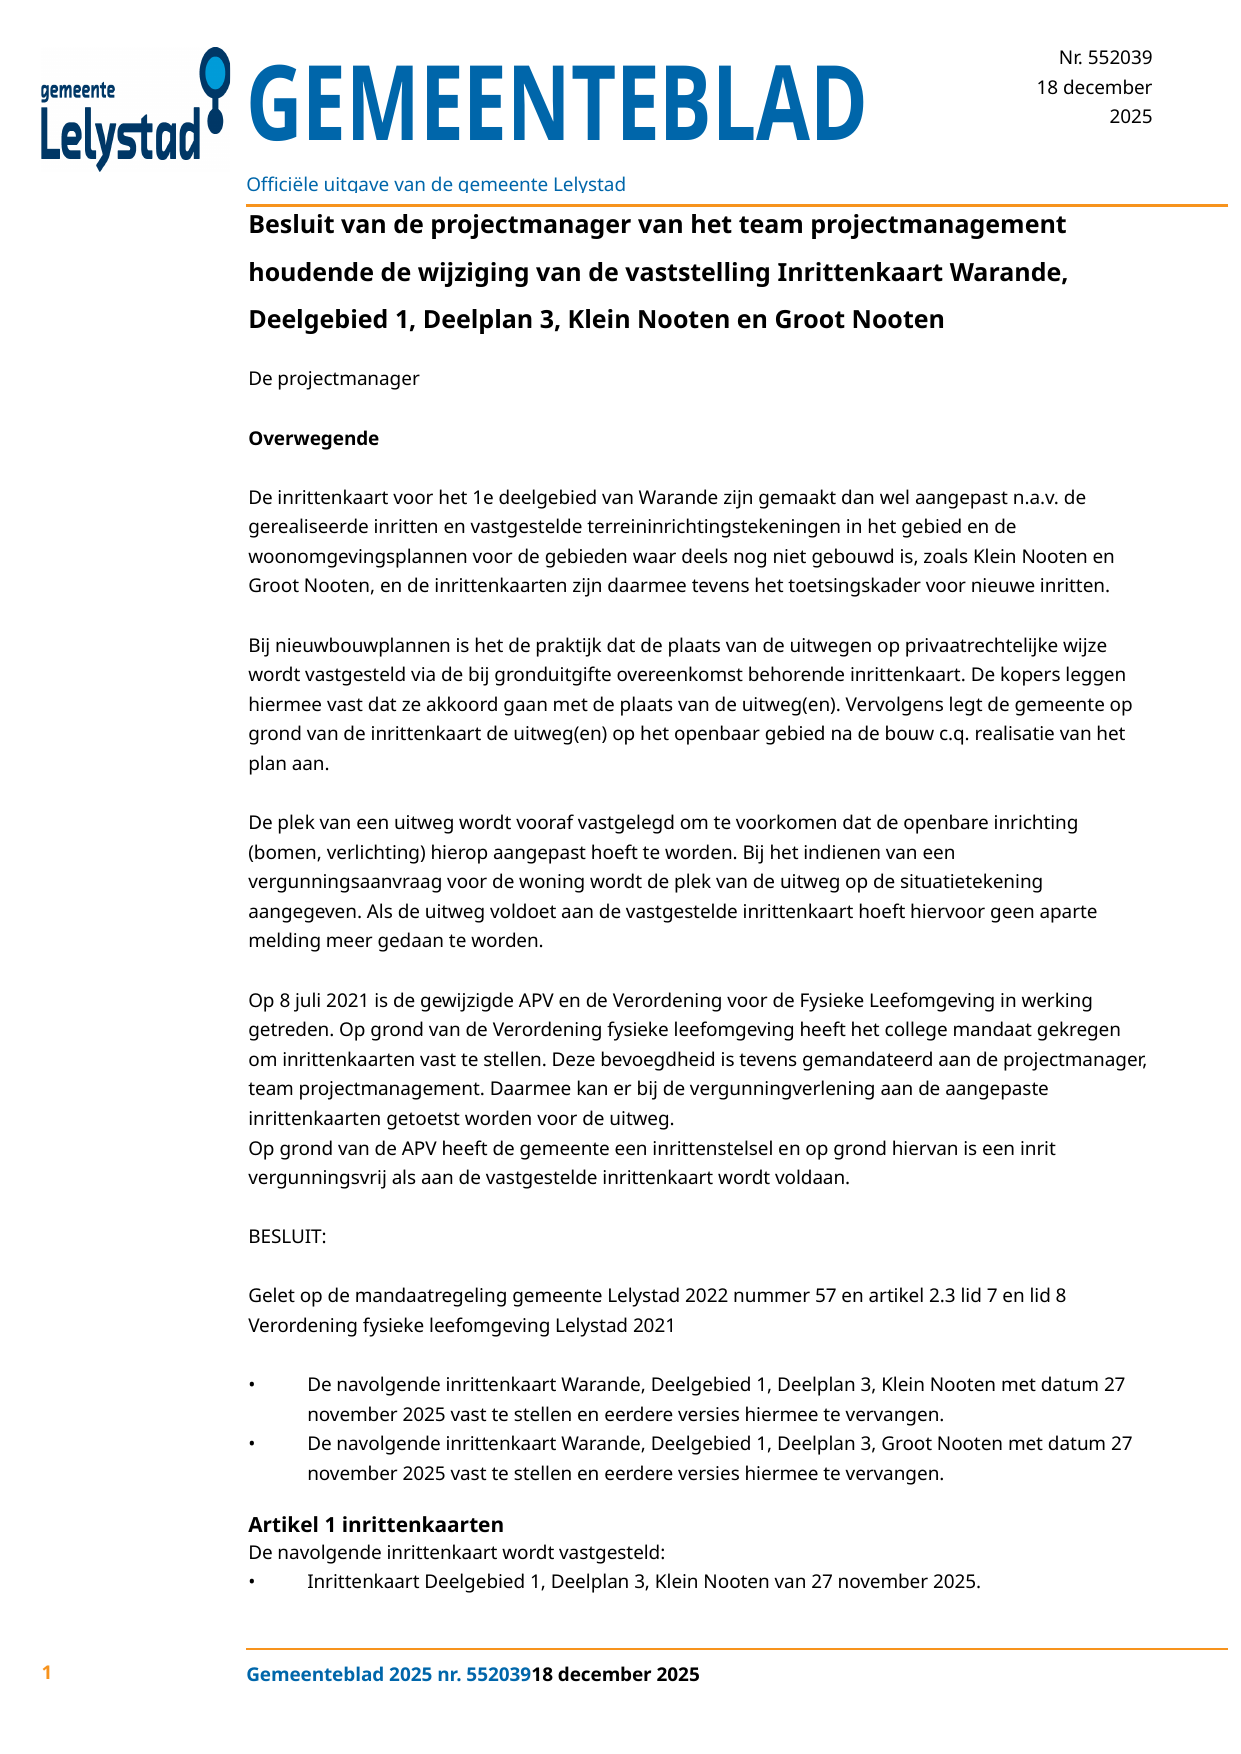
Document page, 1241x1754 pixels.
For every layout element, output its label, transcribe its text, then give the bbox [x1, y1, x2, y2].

text Bij nieuwbouwplannen is het de praktijk dat de plaats van de uitwegen op privaatrechtelijke wijze wordt vastgesteld via de bij gronduitgifte overeenkomst behorende inrittenkaart. De kopers leggen hiermee vast dat ze akkoord gaan met de plaats van de uitweg(en). Vervolgens legt de gemeente op grond van de inrittenkaart de uitweg(en) op het openbaar gebied na de bouw c.q. realisatie van het plan aan. [248, 632, 1152, 776]
text De inrittenkaart voor het 1e deelgebied van Warande zijn gemaakt dan wel aangepast n.a.v. de gerealiseerde inritten en vastgestelde terreininrichtingstekeningen in het gebied en de woonomgevingsplannen voor de gebieden waar deels nog niet gebouwd is, zoals Klein Nooten en Groot Nooten, en de inrittenkaarten zijn daarmee tevens het toetsingskader voor nieuwe inritten. [248, 484, 1152, 598]
text De plek van een uitweg wordt vooraf vastgelegd om te voorkomen dat de openbare inrichting (bomen, verlichting) hierop aangepast hoeft te worden. Bij het indienen van een vergunningsaanvraag voor de woning wordt de plek van de uitweg op de situatietekening aangegeven. Als de uitweg voldoet aan de vastgestelde inrittenkaart hoeft hiervoor geen aparte melding meer gedaan te worden. [248, 809, 1152, 953]
list De navolgende inrittenkaart Warande, Deelgebied 1, Deelplan 3, Groot Nooten met datum 27 november 2025 vast te stellen en eerdere versies hiermee te vervangen. [248, 1431, 1152, 1486]
text De navolgende inrittenkaart wordt vastgesteld: [248, 1539, 1152, 1565]
picture [41, 47, 231, 172]
text Op grond van de APV heeft de gemeente een inrittenstelsel en op grond hiervan is een inrit vergunningsvrij als aan de vastgestelde inrittenkaart wordt voldaan. [248, 1135, 1152, 1190]
list Inrittenkaart Deelgebied 1, Deelplan 3, Klein Nooten van 27 november 2025. [248, 1568, 1152, 1594]
text BESLUIT: [248, 1223, 1152, 1249]
text Artikel 1 inrittenkaarten [248, 1511, 1152, 1539]
text Overwegende [248, 425, 1152, 450]
text Gelet op de mandaatregeling gemeente Lelystad 2022 nummer 57 en artikel 2.3 lid 7 en lid 8 Verordening fysieke leefomgeving Lelystad 2021 [248, 1283, 1152, 1338]
text De projectmanager [248, 366, 1152, 391]
text Op 8 juli 2021 is de gewijzigde APV en de Verordening voor de Fysieke Leefomgeving in werking getreden. Op grond van de Verordening fysieke leefomgeving heeft het college mandaat gekregen om inrittenkaarten vast te stellen. Deze bevoegdheid is tevens gemandateerd aan de projectmanager, team projectmanagement. Daarmee kan er bij de vergunningverlening aan de aangepaste inrittenkaarten getoetst worden voor de uitweg. [248, 987, 1152, 1131]
text Besluit van de projectmanager van het team projectmanagement houdende de wijziging van de vaststelling Inrittenkaart Warande, Deelgebied 1, Deelplan 3, Klein Nooten en Groot Nooten [248, 207, 1152, 336]
list De navolgende inrittenkaart Warande, Deelgebied 1, Deelplan 3, Klein Nooten met datum 27 november 2025 vast te stellen en eerdere versies hiermee te vervangen. [248, 1371, 1152, 1427]
